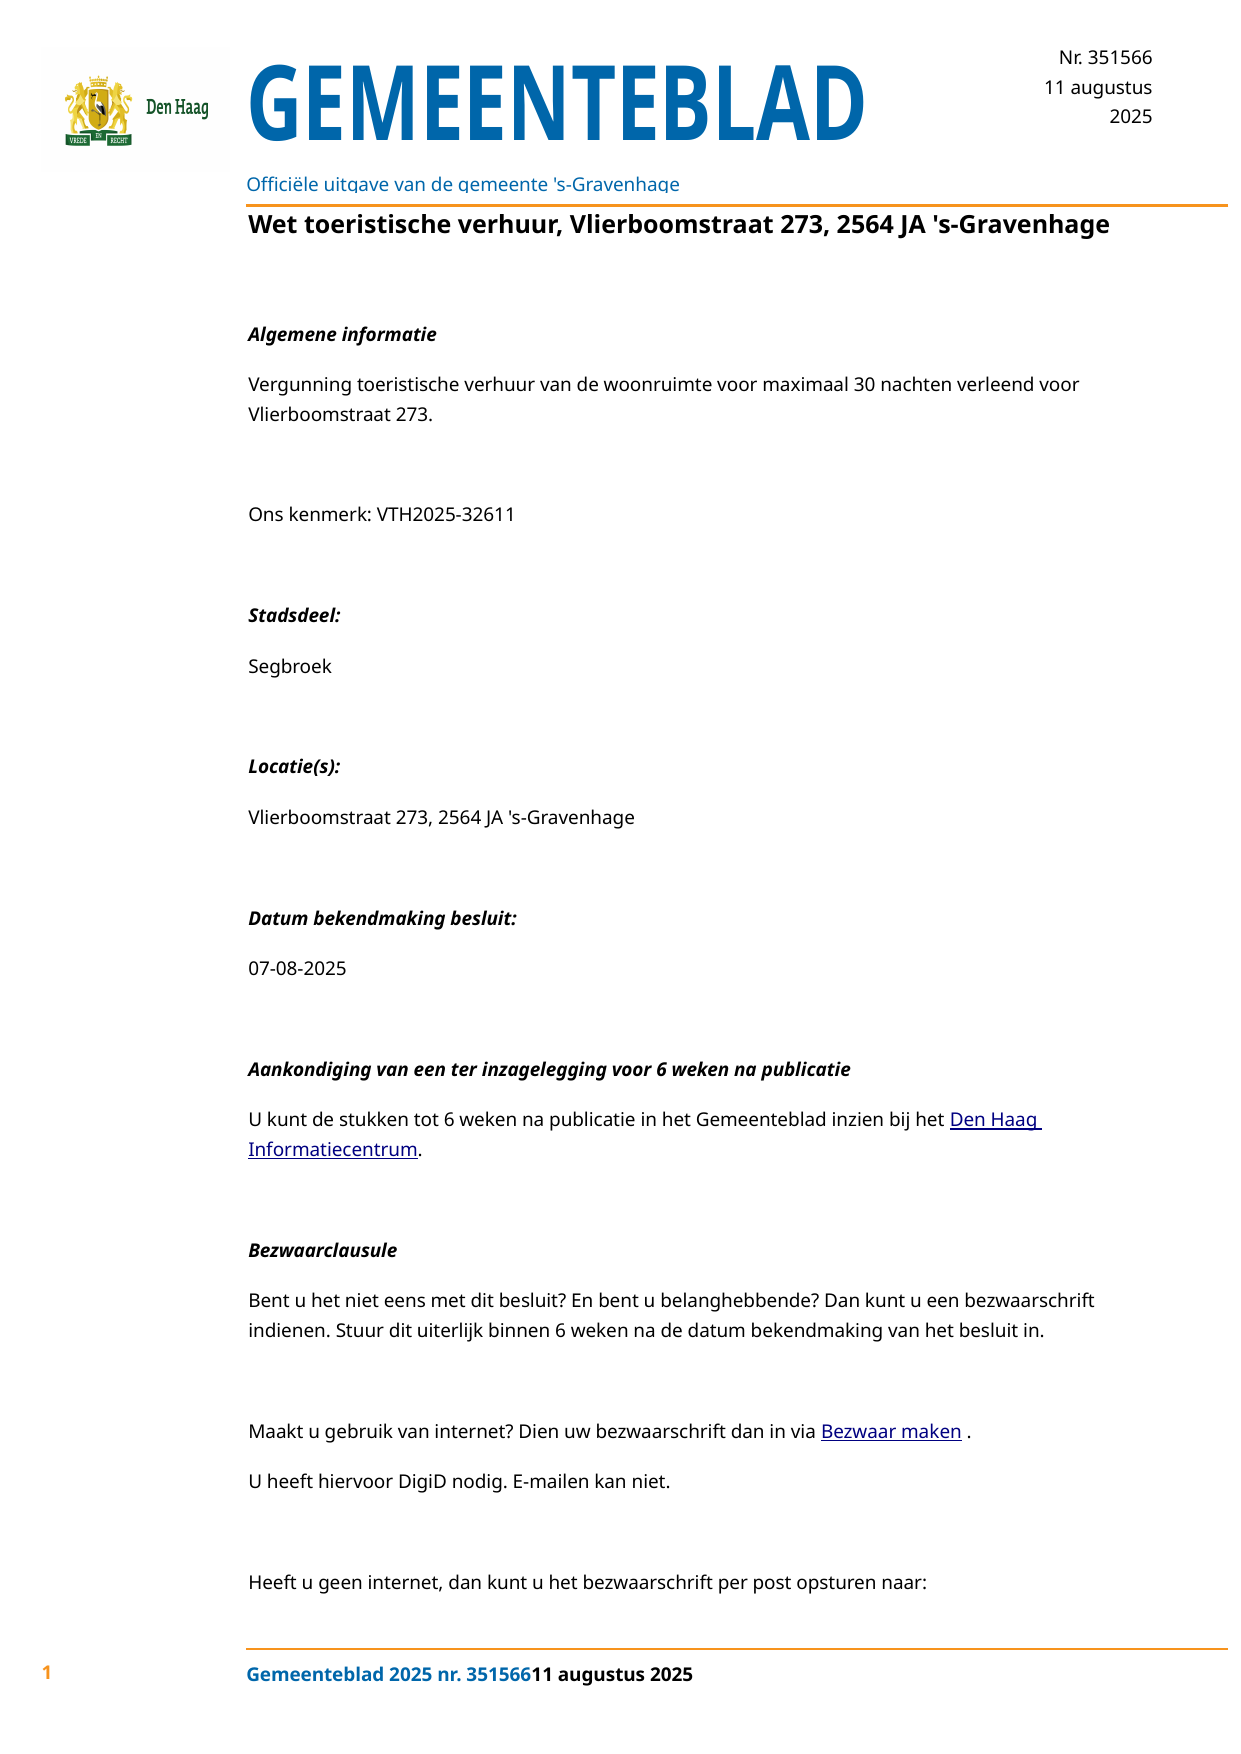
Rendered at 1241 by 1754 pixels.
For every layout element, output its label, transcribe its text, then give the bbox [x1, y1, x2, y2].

text Bezwaarclausule [248, 1237, 1152, 1263]
text Segbroek [248, 653, 1152, 678]
text Algemene informatie [248, 321, 1152, 346]
text Stadsdeel: [248, 602, 1152, 628]
text U kunt de stukken tot 6 weken na publicatie in het Gemeenteblad inzien bij het Den Haag Informatiecentrum. [248, 1107, 1152, 1162]
text 07-08-2025 [248, 955, 1152, 981]
picture [41, 47, 231, 172]
text Locatie(s): [248, 754, 1152, 779]
text Vergunning toeristische verhuur van de woonruimte voor maximaal 30 nachten verleend voor Vlierboomstraat 273. [248, 371, 1152, 426]
text Vlierboomstraat 273, 2564 JA 's-Gravenhage [248, 804, 1152, 830]
text Aankondiging van een ter inzagelegging voor 6 weken na publicatie [248, 1056, 1152, 1082]
text Heeft u geen internet, dan kunt u het bezwaarschrift per post opsturen naar: [248, 1569, 1152, 1595]
text Bent u het niet eens met dit besluit? En bent u belanghebbende? Dan kunt u een bezwaarschrift indienen. Stuur dit uiterlijk binnen 6 weken na de datum bekendmaking van het besluit in. [248, 1287, 1152, 1343]
text U heeft hiervoor DigiD nodig. E-mailen kan niet. [248, 1468, 1152, 1494]
text Ons kenmerk: VTH2025-32611 [248, 502, 1152, 527]
text Wet toeristische verhuur, Vlierboomstraat 273, 2564 JA 's-Gravenhage [248, 207, 1152, 241]
text Maakt u gebruik van internet? Dien uw bezwaarschrift dan in via Bezwaar maken . [248, 1418, 1152, 1443]
text Datum bekendmaking besluit: [248, 905, 1152, 931]
